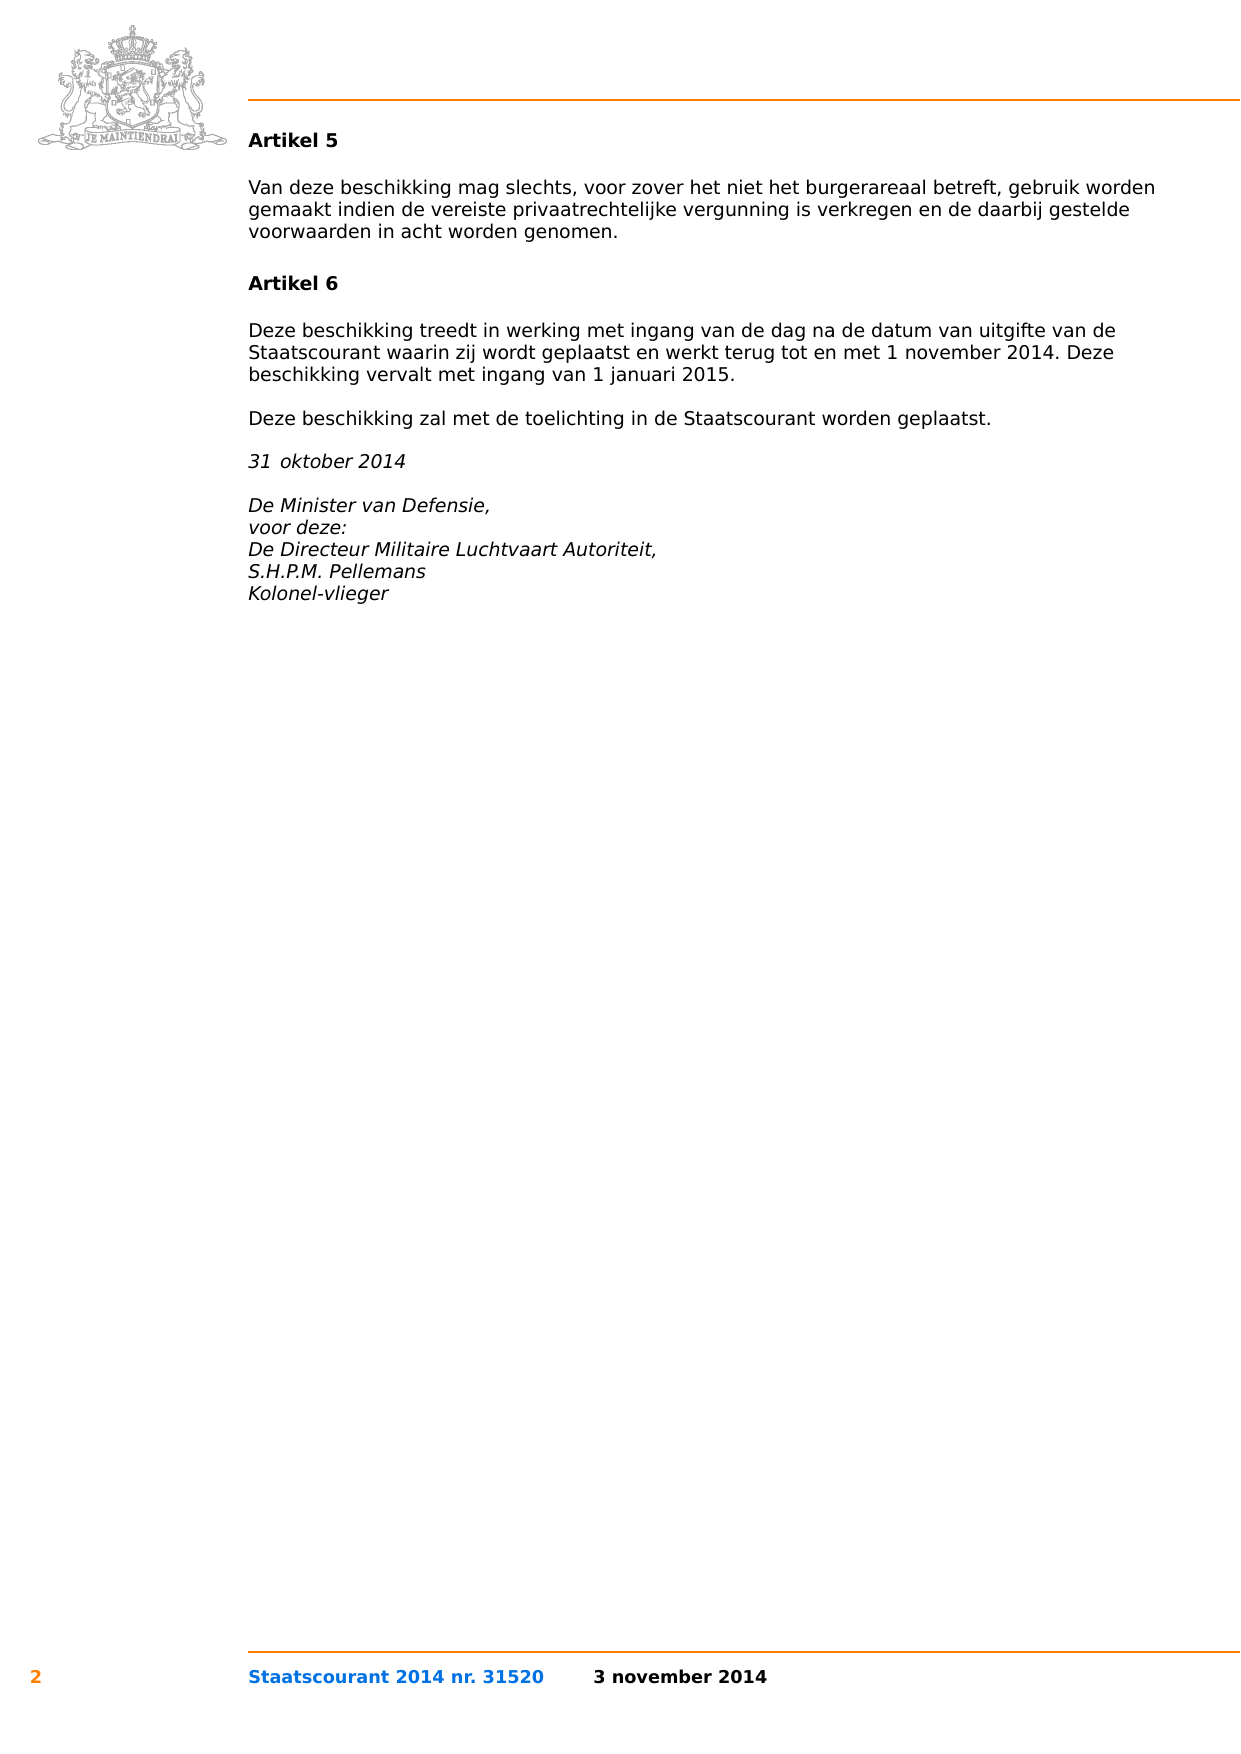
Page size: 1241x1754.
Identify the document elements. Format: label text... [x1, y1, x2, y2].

subtitle Artikel 5 [248, 130, 1163, 152]
subtitle Artikel 6 [248, 273, 1163, 295]
text Deze beschikking treedt in werking met ingang van de dag na de datum van uitgifte van de Staatscourant waarin zij wordt geplaatst en werkt terug tot en met 1 november 2014. Deze beschikking vervalt met ingang van 1 januari 2015. [248, 320, 1163, 386]
text De Minister van Defensie, voor deze: De Directeur Militaire Luchtvaart Autoriteit, S.H.P.M. Pellemans Kolonel-vlieger [248, 495, 1163, 605]
picture [38, 25, 227, 150]
text 31 oktober 2014 [248, 451, 1163, 473]
text Deze beschikking zal met de toelichting in de Staatscourant worden geplaatst. [248, 408, 1163, 429]
text Van deze beschikking mag slechts, voor zover het niet het burgerareaal betreft, gebruik worden gemaakt indien de vereiste privaatrechtelijke vergunning is verkregen en de daarbij gestelde voorwaarden in acht worden genomen. [248, 177, 1163, 243]
